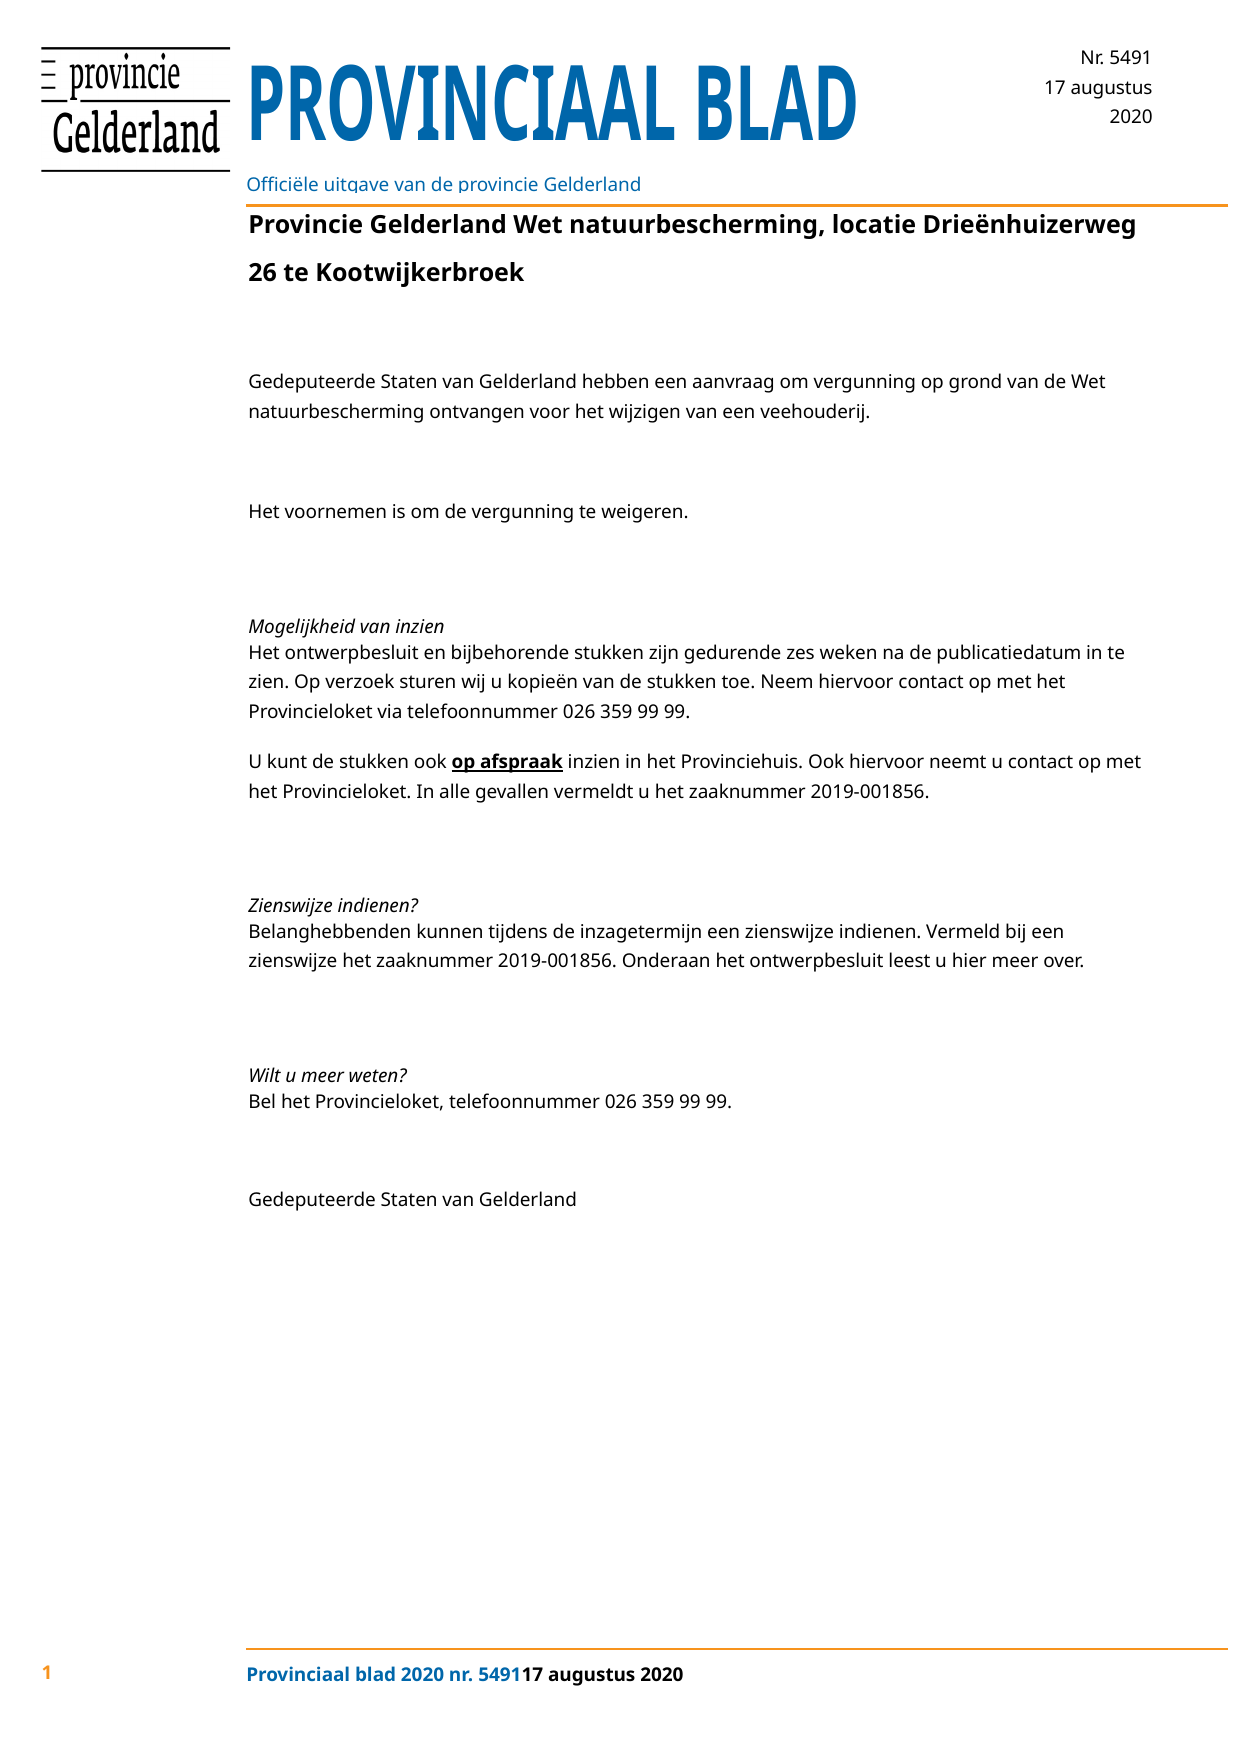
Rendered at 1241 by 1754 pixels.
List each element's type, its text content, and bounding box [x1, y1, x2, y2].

text Het ontwerpbesluit en bijbehorende stukken zijn gedurende zes weken na de publicatiedatum in te zien. Op verzoek sturen wij u kopieën van de stukken toe. Neem hiervoor contact op met het Provincieloket via telefoonnummer 026 359 99 99. [248, 639, 1152, 724]
text Gedeputeerde Staten van Gelderland [248, 1186, 1152, 1212]
text Bel het Provincieloket, telefoonnummer 026 359 99 99. [248, 1088, 1152, 1113]
text Gedeputeerde Staten van Gelderland hebben een aanvraag om vergunning op grond van de Wet natuurbescherming ontvangen voor het wijzigen van een veehouderij. [248, 368, 1152, 424]
text Provincie Gelderland Wet natuurbescherming, locatie Drieënhuizerweg 26 te Kootwijkerbroek [248, 207, 1152, 288]
text U kunt de stukken ook op afspraak inzien in het Provinciehuis. Ook hiervoor neemt u contact op met het Provincieloket. In alle gevallen vermeldt u het zaaknummer 2019-001856. [248, 748, 1152, 804]
text Wilt u meer weten? [248, 1062, 1152, 1088]
text Belanghebbenden kunnen tijdens de inzagetermijn een zienswijze indienen. Vermeld bij een zienswijze het zaaknummer 2019-001856. Onderaan het ontwerpbesluit leest u hier meer over. [248, 918, 1152, 973]
text Het voornemen is om de vergunning te weigeren. [248, 499, 1152, 524]
text Zienswijze indienen? [248, 892, 1152, 918]
text Mogelijkheid van inzien [248, 613, 1152, 639]
picture [41, 47, 231, 172]
